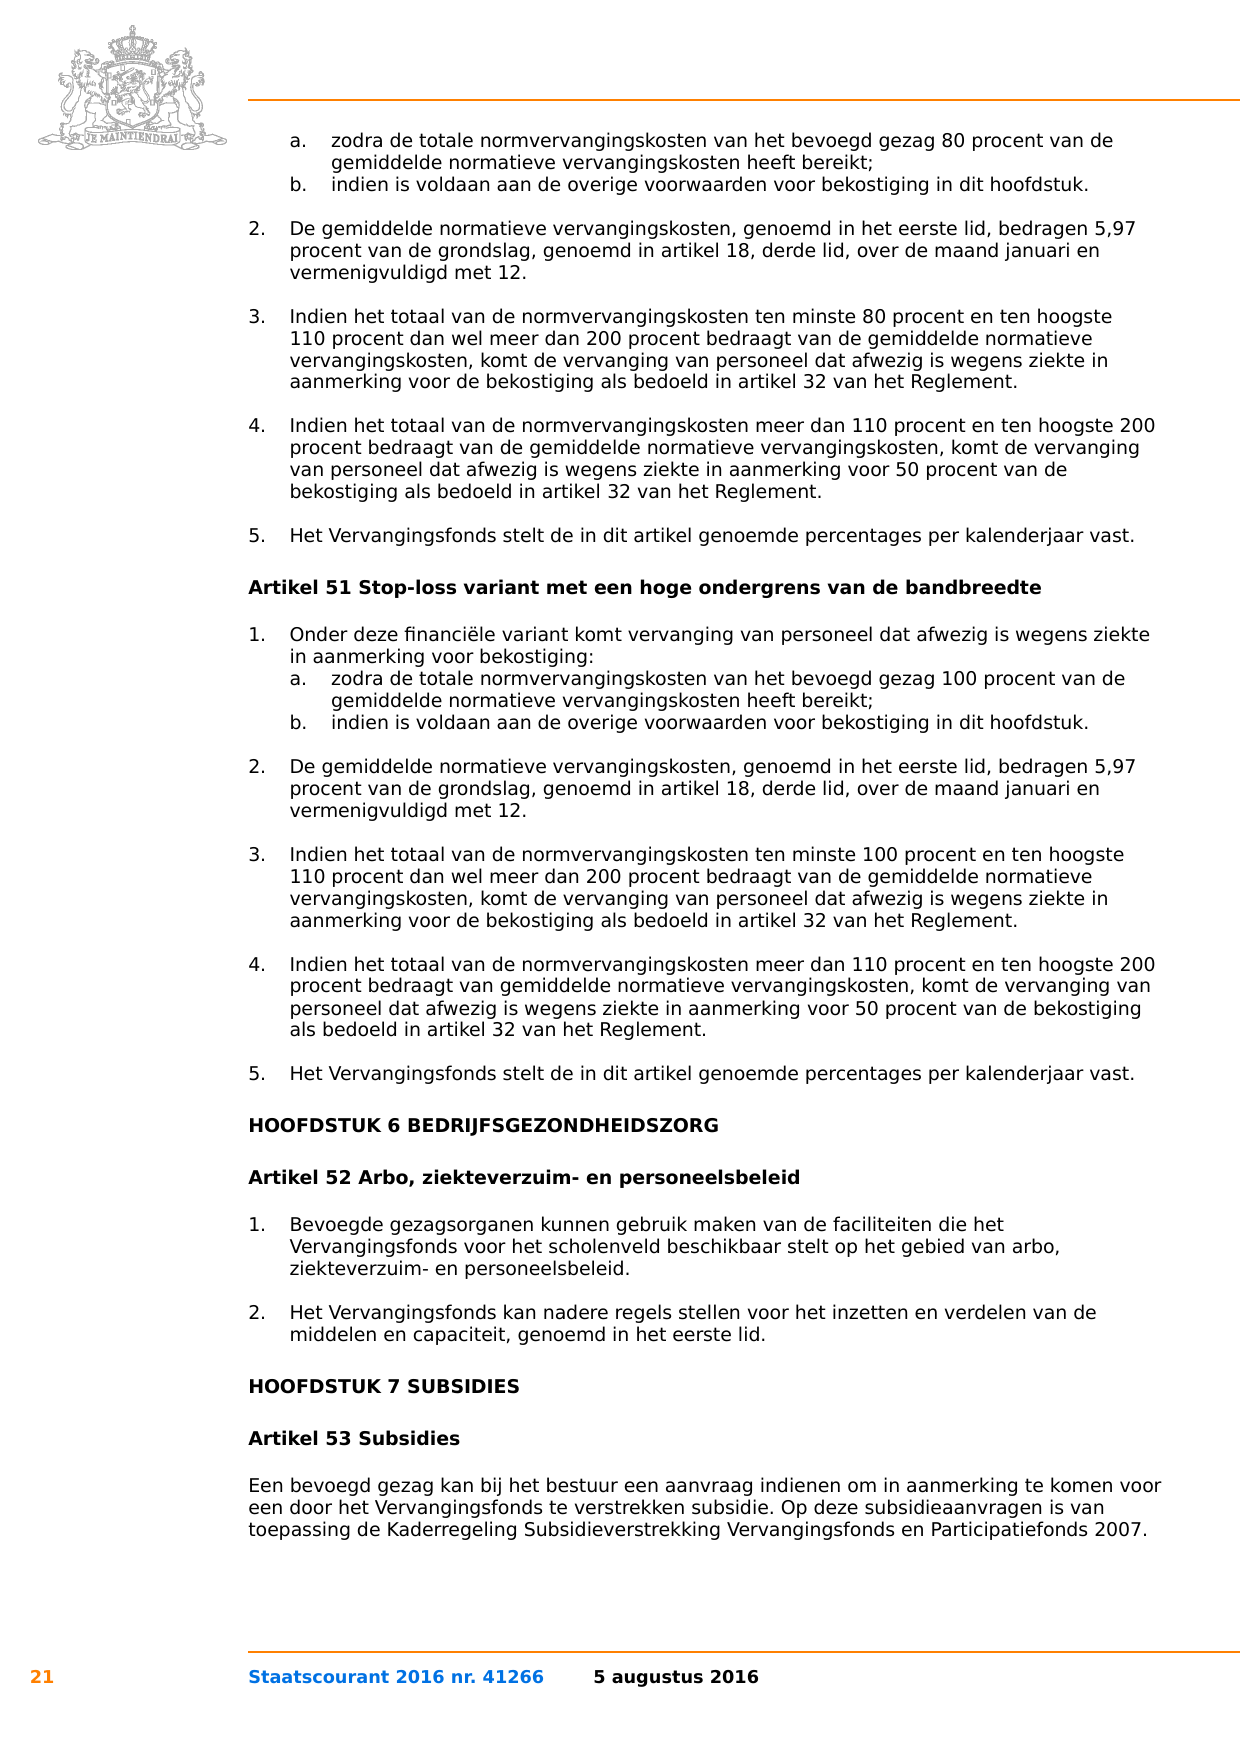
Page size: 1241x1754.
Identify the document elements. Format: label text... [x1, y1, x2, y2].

text 2. De gemiddelde normatieve vervangingskosten, genoemd in het eerste lid, bedragen 5,97 procent van de grondslag, genoemd in artikel 18, derde lid, over de maand januari en vermenigvuldigd met 12. [248, 218, 1163, 284]
subtitle Artikel 51 Stop-loss variant met een hoge ondergrens van de bandbreedte [248, 577, 1163, 599]
text a. zodra de totale normvervangingskosten van het bevoegd gezag 80 procent van de gemiddelde normatieve vervangingskosten heeft bereikt; [289, 130, 1163, 174]
text 1. Onder deze financiële variant komt vervanging van personeel dat afwezig is wegens ziekte in aanmerking voor bekostiging: [248, 624, 1163, 668]
text a. zodra de totale normvervangingskosten van het bevoegd gezag 100 procent van de gemiddelde normatieve vervangingskosten heeft bereikt; [289, 668, 1163, 712]
text 3. Indien het totaal van de normvervangingskosten ten minste 100 procent en ten hoogste 110 procent dan wel meer dan 200 procent bedraagt van de gemiddelde normatieve vervangingskosten, komt de vervanging van personeel dat afwezig is wegens ziekte in aanmerking voor de bekostiging als bedoeld in artikel 32 van het Reglement. [248, 844, 1163, 932]
text 4. Indien het totaal van de normvervangingskosten meer dan 110 procent en ten hoogste 200 procent bedraagt van gemiddelde normatieve vervangingskosten, komt de vervanging van personeel dat afwezig is wegens ziekte in aanmerking voor 50 procent van de bekostiging als bedoeld in artikel 32 van het Reglement. [248, 953, 1163, 1041]
subtitle HOOFDSTUK 6 BEDRIJFSGEZONDHEIDSZORG [248, 1115, 1163, 1137]
subtitle Artikel 53 Subsidies [248, 1428, 1163, 1450]
text 4. Indien het totaal van de normvervangingskosten meer dan 110 procent en ten hoogste 200 procent bedraagt van de gemiddelde normatieve vervangingskosten, komt de vervanging van personeel dat afwezig is wegens ziekte in aanmerking voor 50 procent van de bekostiging als bedoeld in artikel 32 van het Reglement. [248, 415, 1163, 503]
text b. indien is voldaan aan de overige voorwaarden voor bekostiging in dit hoofdstuk. [289, 174, 1163, 196]
text 5. Het Vervangingsfonds stelt de in dit artikel genoemde percentages per kalenderjaar vast. [248, 1063, 1163, 1085]
text 3. Indien het totaal van de normvervangingskosten ten minste 80 procent en ten hoogste 110 procent dan wel meer dan 200 procent bedraagt van de gemiddelde normatieve vervangingskosten, komt de vervanging van personeel dat afwezig is wegens ziekte in aanmerking voor de bekostiging als bedoeld in artikel 32 van het Reglement. [248, 306, 1163, 393]
text 5. Het Vervangingsfonds stelt de in dit artikel genoemde percentages per kalenderjaar vast. [248, 525, 1163, 547]
picture [38, 25, 227, 150]
subtitle HOOFDSTUK 7 SUBSIDIES [248, 1376, 1163, 1398]
text b. indien is voldaan aan de overige voorwaarden voor bekostiging in dit hoofdstuk. [289, 712, 1163, 734]
text 1. Bevoegde gezagsorganen kunnen gebruik maken van de faciliteiten die het Vervangingsfonds voor het scholenveld beschikbaar stelt op het gebied van arbo, ziekteverzuim- en personeelsbeleid. [248, 1214, 1163, 1280]
text 2. Het Vervangingsfonds kan nadere regels stellen voor het inzetten en verdelen van de middelen en capaciteit, genoemd in het eerste lid. [248, 1302, 1163, 1346]
subtitle Artikel 52 Arbo, ziekteverzuim- en personeelsbeleid [248, 1167, 1163, 1189]
text 2. De gemiddelde normatieve vervangingskosten, genoemd in het eerste lid, bedragen 5,97 procent van de grondslag, genoemd in artikel 18, derde lid, over de maand januari en vermenigvuldigd met 12. [248, 756, 1163, 822]
text Een bevoegd gezag kan bij het bestuur een aanvraag indienen om in aanmerking te komen voor een door het Vervangingsfonds te verstrekken subsidie. Op deze subsidieaanvragen is van toepassing de Kaderregeling Subsidieverstrekking Vervangingsfonds en Participatiefonds 2007. [248, 1475, 1163, 1541]
